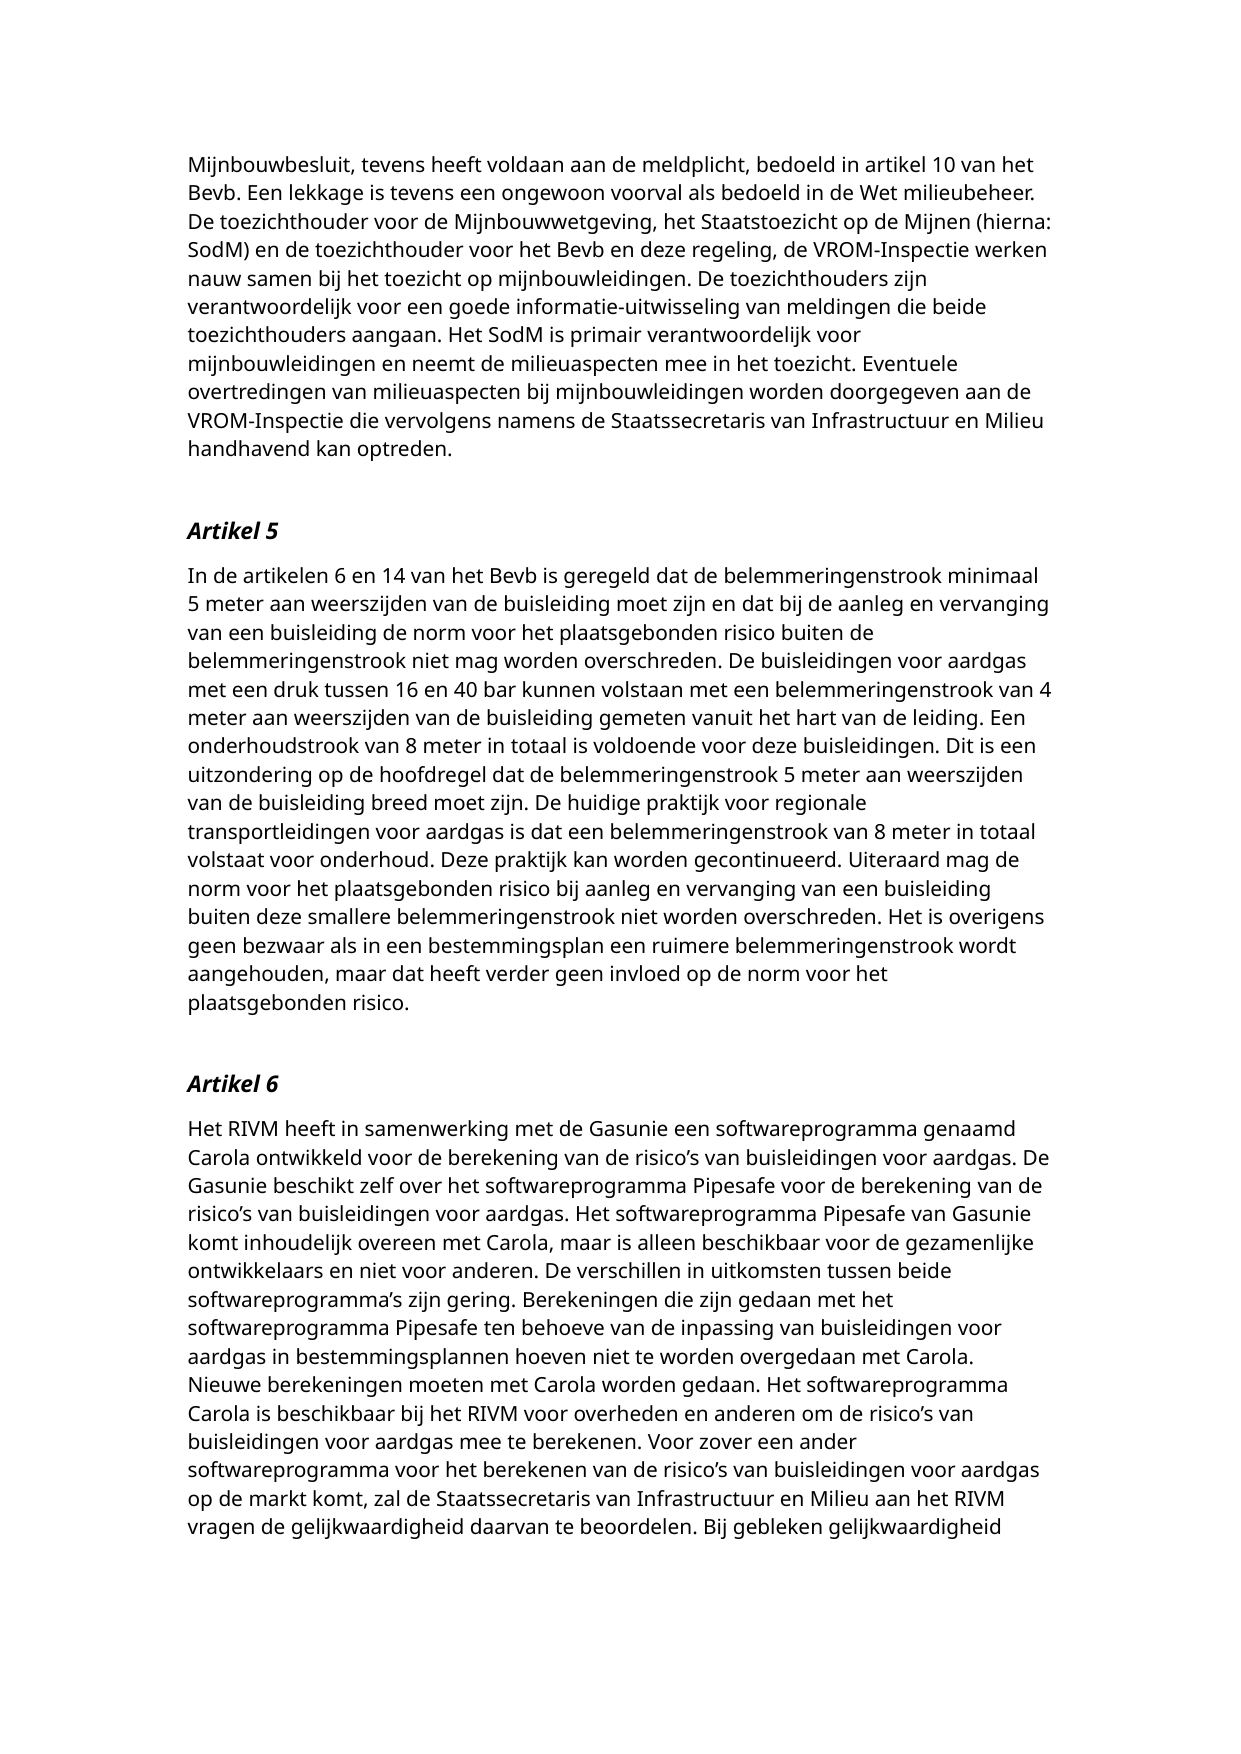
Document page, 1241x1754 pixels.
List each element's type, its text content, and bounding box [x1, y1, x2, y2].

subtitle Artikel 5 [187, 515, 1053, 546]
text Het RIVM heeft in samenwerking met de Gasunie een softwareprogramma genaamd Carola ontwikkeld voor de berekening van de risico’s van buisleidingen voor aardgas. De Gasunie beschikt zelf over het softwareprogramma Pipesafe voor de berekening van de risico’s van buisleidingen voor aardgas. Het softwareprogramma Pipesafe van Gasunie komt inhoudelijk overeen met Carola, maar is alleen beschikbaar voor de gezamenlijke ontwikkelaars en niet voor anderen. De verschillen in uitkomsten tussen beide softwareprogramma’s zijn gering. Berekeningen die zijn gedaan met het softwareprogramma Pipesafe ten behoeve van de inpassing van buisleidingen voor aardgas in bestemmingsplannen hoeven niet te worden overgedaan met Carola. Nieuwe berekeningen moeten met Carola worden gedaan. Het softwareprogramma Carola is beschikbaar bij het RIVM voor overheden en anderen om de risico’s van buisleidingen voor aardgas mee te berekenen. Voor zover een ander softwareprogramma voor het berekenen van de risico’s van buisleidingen voor aardgas op de markt komt, zal de Staatssecretaris van Infrastructuur en Milieu aan het RIVM vragen de gelijkwaardigheid daarvan te beoordelen. Bij gebleken gelijkwaardigheid [187, 1114, 1053, 1541]
text Mijnbouwbesluit, tevens heeft voldaan aan de meldplicht, bedoeld in artikel 10 van het Bevb. Een lekkage is tevens een ongewoon voorval als bedoeld in de Wet milieubeheer. De toezichthouder voor de Mijnbouwwetgeving, het Staatstoezicht op de Mijnen (hierna: SodM) en de toezichthouder voor het Bevb en deze regeling, de VROM-Inspectie werken nauw samen bij het toezicht op mijnbouwleidingen. De toezichthouders zijn verantwoordelijk voor een goede informatie-uitwisseling van meldingen die beide toezichthouders aangaan. Het SodM is primair verantwoordelijk voor mijnbouwleidingen en neemt de milieuaspecten mee in het toezicht. Eventuele overtredingen van milieuaspecten bij mijnbouwleidingen worden doorgegeven aan de VROM-Inspectie die vervolgens namens de Staatssecretaris van Infrastructuur en Milieu handhavend kan optreden. [187, 150, 1053, 463]
subtitle Artikel 6 [187, 1068, 1053, 1099]
text In de artikelen 6 en 14 van het Bevb is geregeld dat de belemmeringenstrook minimaal 5 meter aan weerszijden van de buisleiding moet zijn en dat bij de aanleg en vervanging van een buisleiding de norm voor het plaatsgebonden risico buiten de belemmeringenstrook niet mag worden overschreden. De buisleidingen voor aardgas met een druk tussen 16 en 40 bar kunnen volstaan met een belemmeringenstrook van 4 meter aan weerszijden van de buisleiding gemeten vanuit het hart van de leiding. Een onderhoudstrook van 8 meter in totaal is voldoende voor deze buisleidingen. Dit is een uitzondering op de hoofdregel dat de belemmeringenstrook 5 meter aan weerszijden van de buisleiding breed moet zijn. De huidige praktijk voor regionale transportleidingen voor aardgas is dat een belemmeringenstrook van 8 meter in totaal volstaat voor onderhoud. Deze praktijk kan worden gecontinueerd. Uiteraard mag de norm voor het plaatsgebonden risico bij aanleg en vervanging van een buisleiding buiten deze smallere belemmeringenstrook niet worden overschreden. Het is overigens geen bezwaar als in een bestemmingsplan een ruimere belemmeringenstrook wordt aangehouden, maar dat heeft verder geen invloed op de norm voor het plaatsgebonden risico. [187, 561, 1053, 1016]
